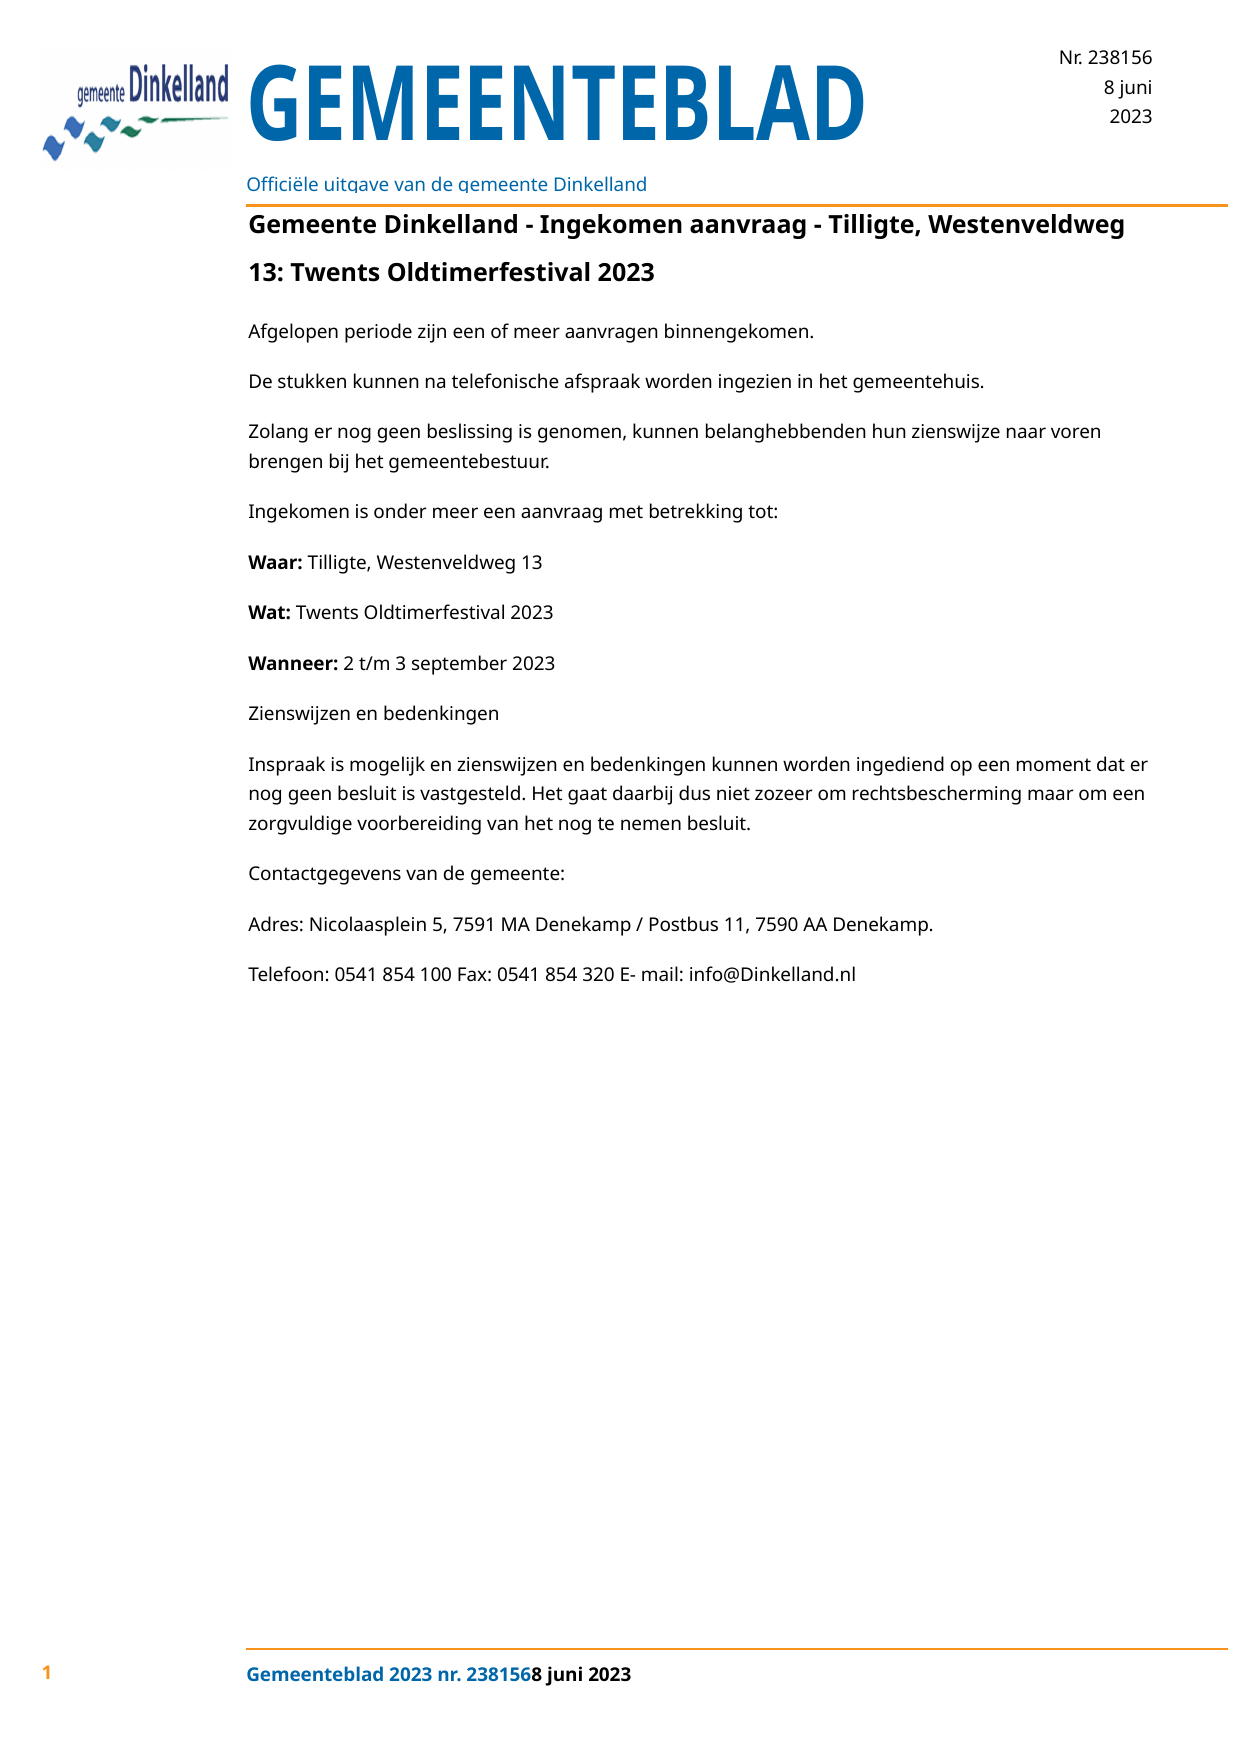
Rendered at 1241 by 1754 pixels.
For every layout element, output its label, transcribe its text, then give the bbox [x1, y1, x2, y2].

picture [41, 47, 231, 172]
text Waar: Tilligte, Westenveldweg 13 [248, 549, 1152, 575]
text Wanneer: 2 t/m 3 september 2023 [248, 650, 1152, 676]
text Ingekomen is onder meer een aanvraag met betrekking tot: [248, 499, 1152, 524]
text Contactgegevens van de gemeente: [248, 860, 1152, 886]
text De stukken kunnen na telefonische afspraak worden ingezien in het gemeentehuis. [248, 368, 1152, 394]
text Telefoon: 0541 854 100 Fax: 0541 854 320 E- mail: info@Dinkelland.nl [248, 961, 1152, 987]
text Inspraak is mogelijk en zienswijzen en bedenkingen kunnen worden ingediend op een moment dat er nog geen besluit is vastgesteld. Het gaat daarbij dus niet zozeer om rechtsbescherming maar om een zorgvuldige voorbereiding van het nog te nemen besluit. [248, 751, 1152, 836]
text Adres: Nicolaasplein 5, 7591 MA Denekamp / Postbus 11, 7590 AA Denekamp. [248, 911, 1152, 937]
text Afgelopen periode zijn een of meer aanvragen binnengekomen. [248, 318, 1152, 344]
text Wat: Twents Oldtimerfestival 2023 [248, 599, 1152, 625]
text Zolang er nog geen beslissing is genomen, kunnen belanghebbenden hun zienswijze naar voren brengen bij het gemeentebestuur. [248, 419, 1152, 474]
text Zienswijzen en bedenkingen [248, 700, 1152, 726]
text Gemeente Dinkelland - Ingekomen aanvraag - Tilligte, Westenveldweg 13: Twents Oldtimerfestival 2023 [248, 207, 1152, 288]
